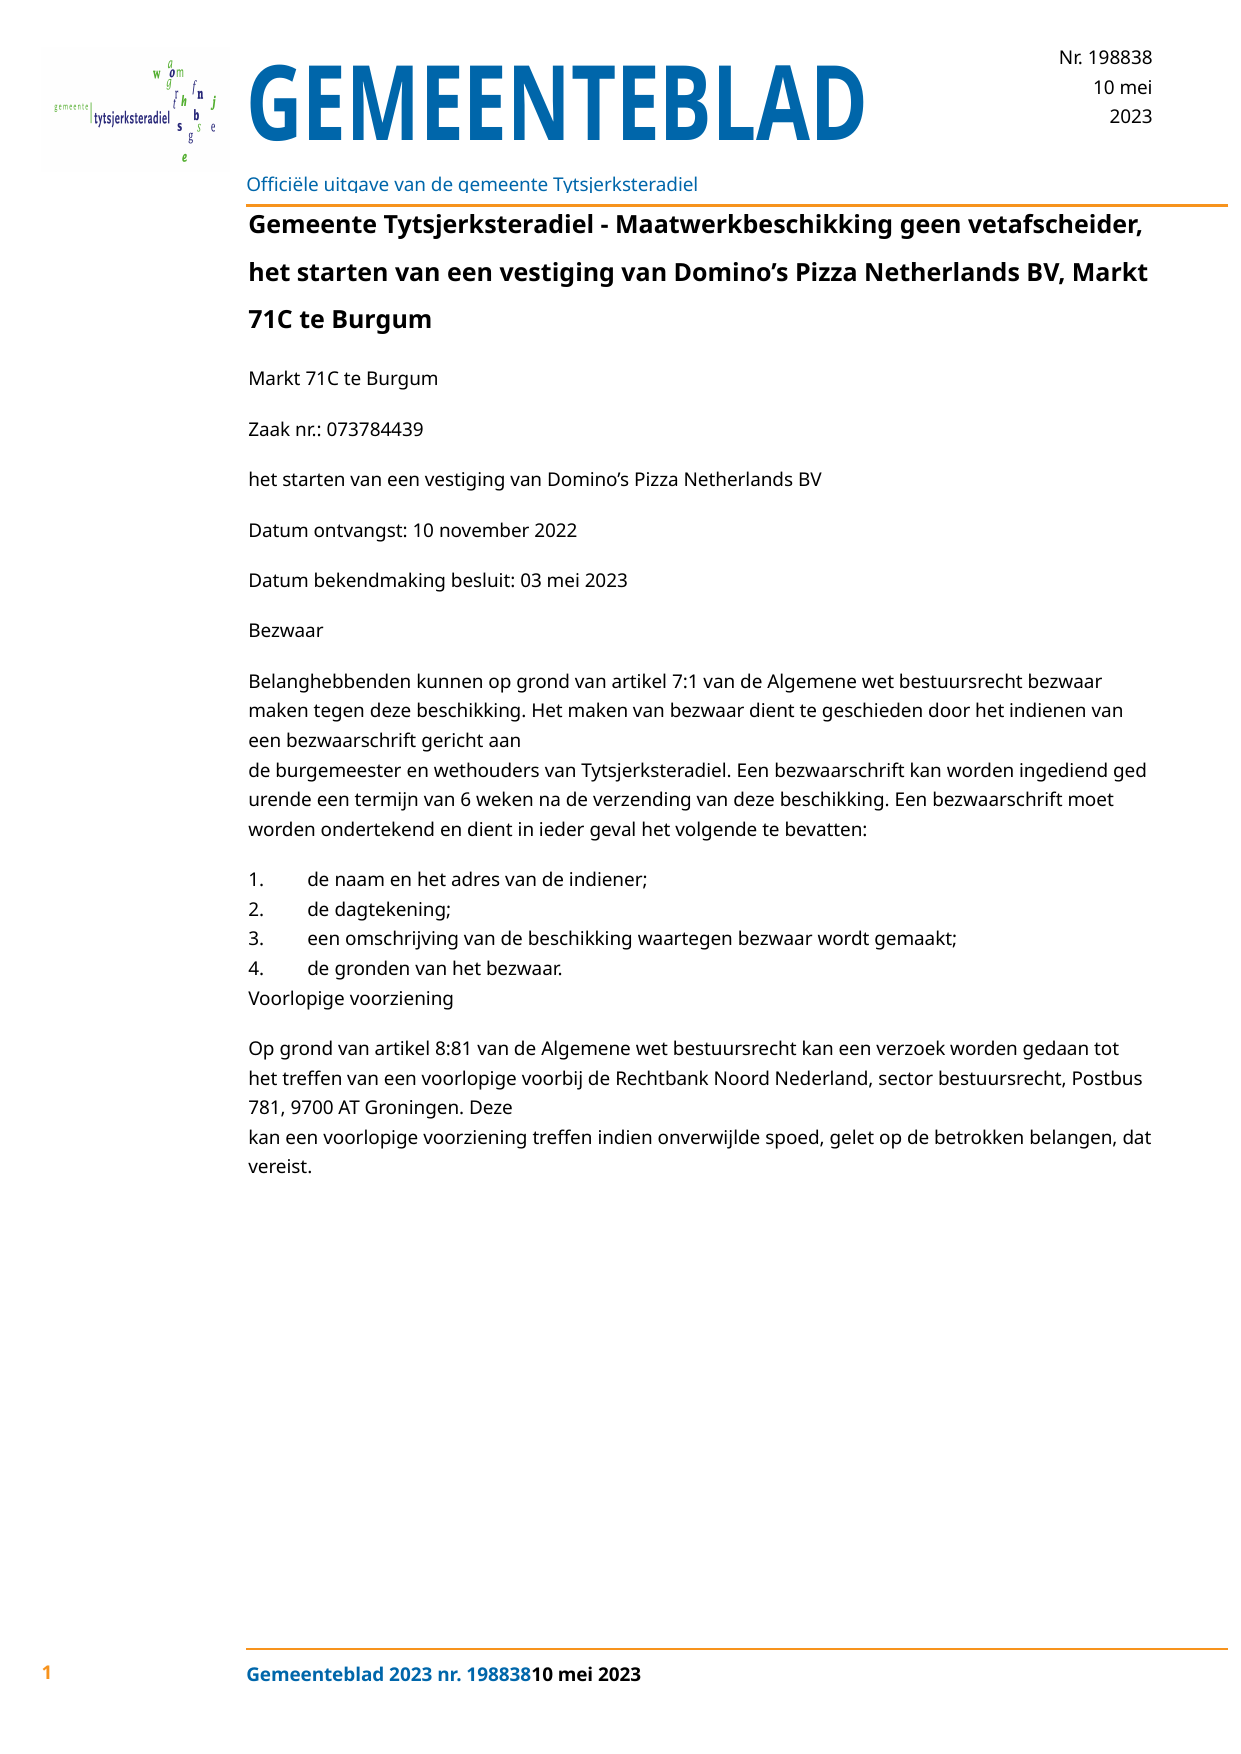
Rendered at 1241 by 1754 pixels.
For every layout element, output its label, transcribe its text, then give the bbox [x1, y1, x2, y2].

picture [41, 47, 231, 172]
list de naam en het adres van de indiener; [248, 866, 1152, 892]
text Markt 71C te Burgum [248, 366, 1152, 391]
text Voorlopige voorziening [248, 985, 1152, 1010]
text het starten van een vestiging van Domino’s Pizza Netherlands BV [248, 466, 1152, 492]
text Belanghebbenden kunnen op grond van artikel 7:1 van de Algemene wet bestuursrecht bezwaar maken tegen deze beschikking. Het maken van bezwaar dient te geschieden door het indienen van een bezwaarschrift gericht aan de burgemeester en wethouders van Tytsjerksteradiel. Een bezwaarschrift kan worden ingediend gedurende een termijn van 6 weken na de verzending van deze beschikking. Een bezwaarschrift moet worden ondertekend en dient in ieder geval het volgende te bevatten: [248, 668, 1152, 842]
list de dagtekening; [248, 896, 1152, 922]
text Datum bekendmaking besluit: 03 mei 2023 [248, 567, 1152, 593]
text Zaak nr.: 073784439 [248, 416, 1152, 442]
text Datum ontvangst: 10 november 2022 [248, 517, 1152, 542]
list een omschrijving van de beschikking waartegen bezwaar wordt gemaakt; [248, 926, 1152, 951]
text Op grond van artikel 8:81 van de Algemene wet bestuursrecht kan een verzoek worden gedaan tot het treffen van een voorlopige voorbij de Rechtbank Noord Nederland, sector bestuursrecht, Postbus 781, 9700 AT Groningen. Deze kan een voorlopige voorziening treffen indien onverwijlde spoed, gelet op de betrokken belangen, dat vereist. [248, 1035, 1152, 1179]
text Bezwaar [248, 618, 1152, 643]
text Gemeente Tytsjerksteradiel - Maatwerkbeschikking geen vetafscheider, het starten van een vestiging van Domino’s Pizza Netherlands BV, Markt 71C te Burgum [248, 207, 1152, 336]
list de gronden van het bezwaar. [248, 955, 1152, 981]
